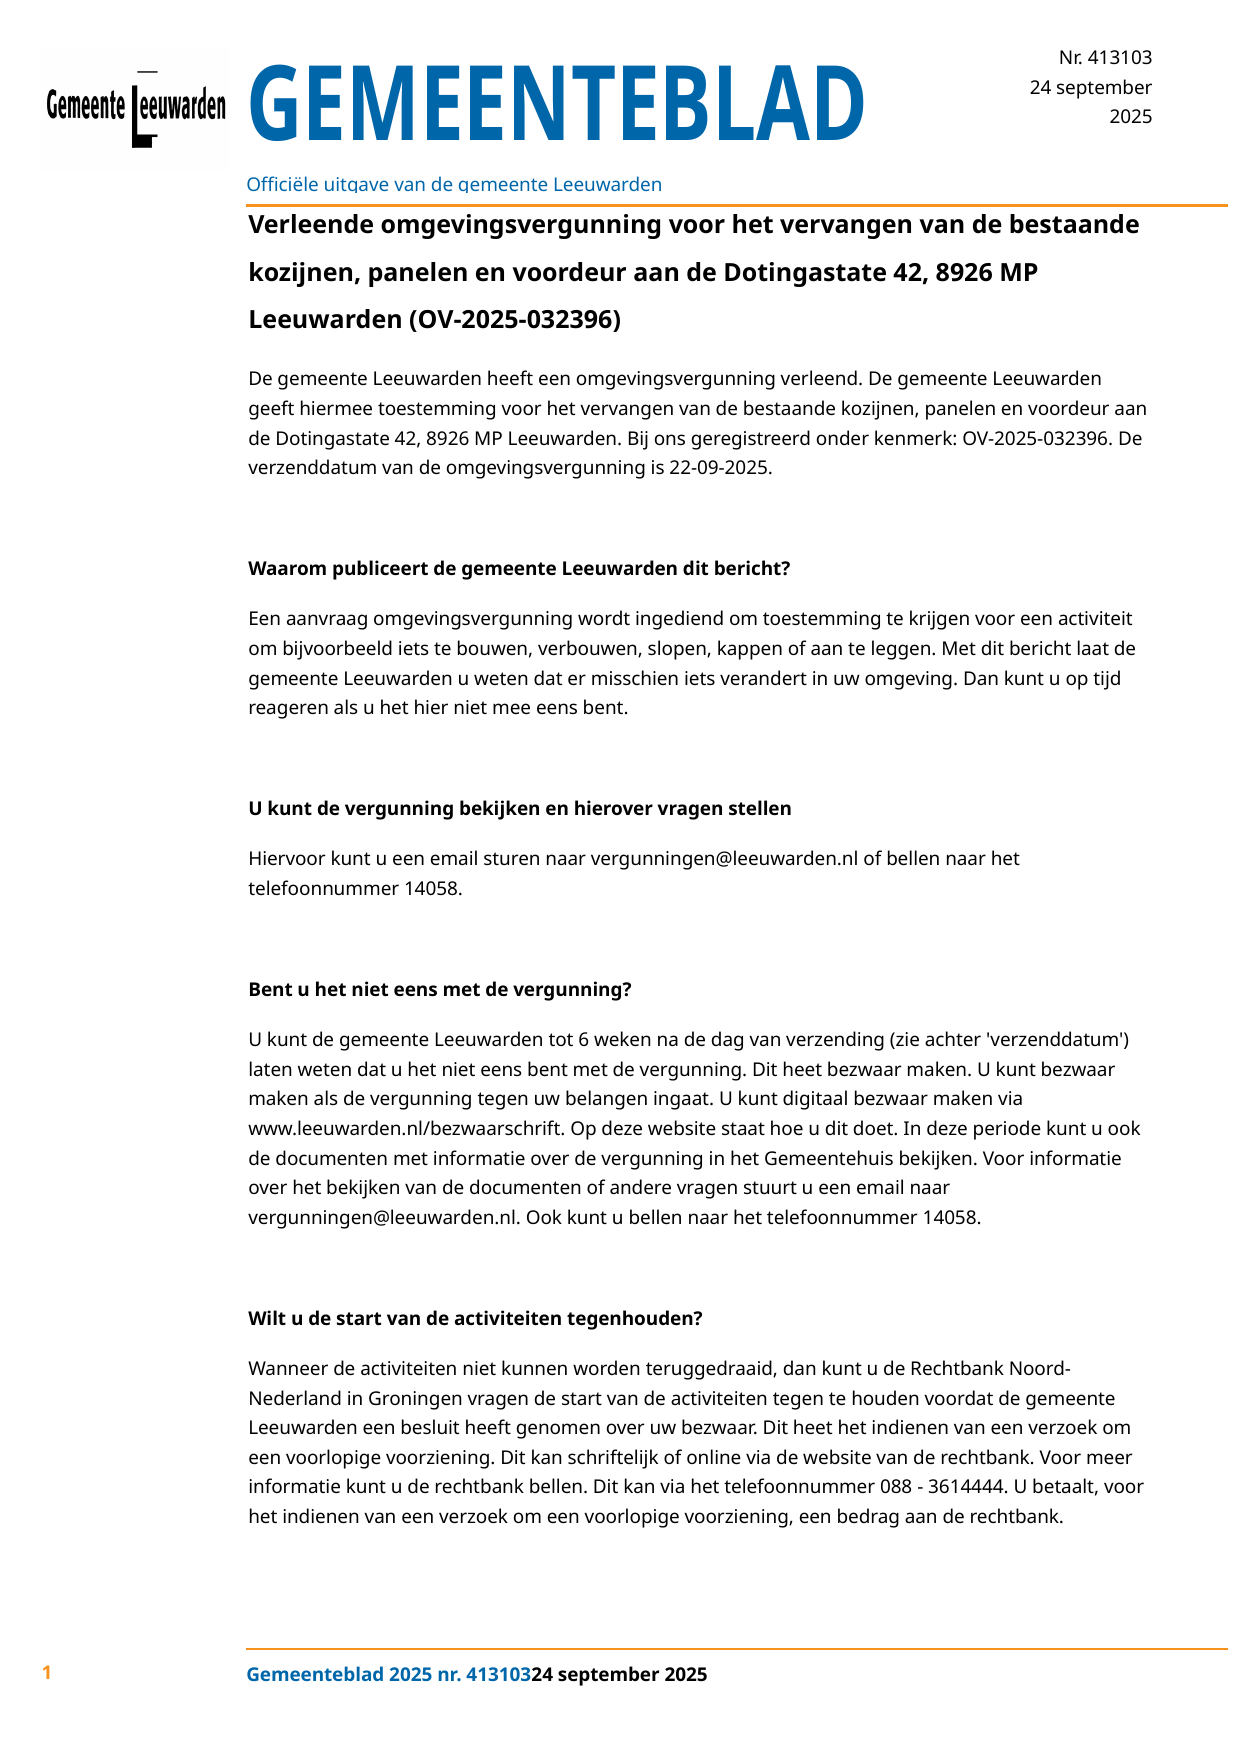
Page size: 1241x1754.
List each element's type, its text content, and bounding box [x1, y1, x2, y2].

text De gemeente Leeuwarden heeft een omgevingsvergunning verleend. De gemeente Leeuwarden geeft hiermee toestemming voor het vervangen van de bestaande kozijnen, panelen en voordeur aan de Dotingastate 42, 8926 MP Leeuwarden. Bij ons geregistreerd onder kenmerk: OV-2025-032396. De verzenddatum van de omgevingsvergunning is 22-09-2025. [248, 366, 1152, 480]
text Verleende omgevingsvergunning voor het vervangen van de bestaande kozijnen, panelen en voordeur aan de Dotingastate 42, 8926 MP Leeuwarden (OV-2025-032396) [248, 207, 1152, 336]
text Wilt u de start van de activiteiten tegenhouden? [248, 1305, 1152, 1330]
text U kunt de vergunning bekijken en hierover vragen stellen [248, 795, 1152, 821]
text Bent u het niet eens met de vergunning? [248, 976, 1152, 1002]
text Waarom publiceert de gemeente Leeuwarden dit bericht? [248, 555, 1152, 581]
text Een aanvraag omgevingsvergunning wordt ingediend om toestemming te krijgen voor een activiteit om bijvoorbeeld iets te bouwen, verbouwen, slopen, kappen of aan te leggen. Met dit bericht laat de gemeente Leeuwarden u weten dat er misschien iets verandert in uw omgeving. Dan kunt u op tijd reageren als u het hier niet mee eens bent. [248, 606, 1152, 720]
text Wanneer de activiteiten niet kunnen worden teruggedraaid, dan kunt u de Rechtbank Noord-Nederland in Groningen vragen de start van de activiteiten tegen te houden voordat de gemeente Leeuwarden een besluit heeft genomen over uw bezwaar. Dit heet het indienen van een verzoek om een voorlopige voorziening. Dit kan schriftelijk of online via de website van de rechtbank. Voor meer informatie kunt u de rechtbank bellen. Dit kan via het telefoonnummer 088 - 3614444. U betaalt, voor het indienen van een verzoek om een voorlopige voorziening, een bedrag aan de rechtbank. [248, 1355, 1152, 1529]
picture [41, 47, 231, 172]
text Hiervoor kunt u een email sturen naar vergunningen@leeuwarden.nl of bellen naar het telefoonnummer 14058. [248, 846, 1152, 901]
text U kunt de gemeente Leeuwarden tot 6 weken na de dag van verzending (zie achter 'verzenddatum') laten weten dat u het niet eens bent met de vergunning. Dit heet bezwaar maken. U kunt bezwaar maken als de vergunning tegen uw belangen ingaat. U kunt digitaal bezwaar maken via www.leeuwarden.nl/bezwaarschrift. Op deze website staat hoe u dit doet. In deze periode kunt u ook de documenten met informatie over de vergunning in het Gemeentehuis bekijken. Voor informatie over het bekijken van de documenten of andere vragen stuurt u een email naar vergunningen@leeuwarden.nl. Ook kunt u bellen naar het telefoonnummer 14058. [248, 1026, 1152, 1229]
